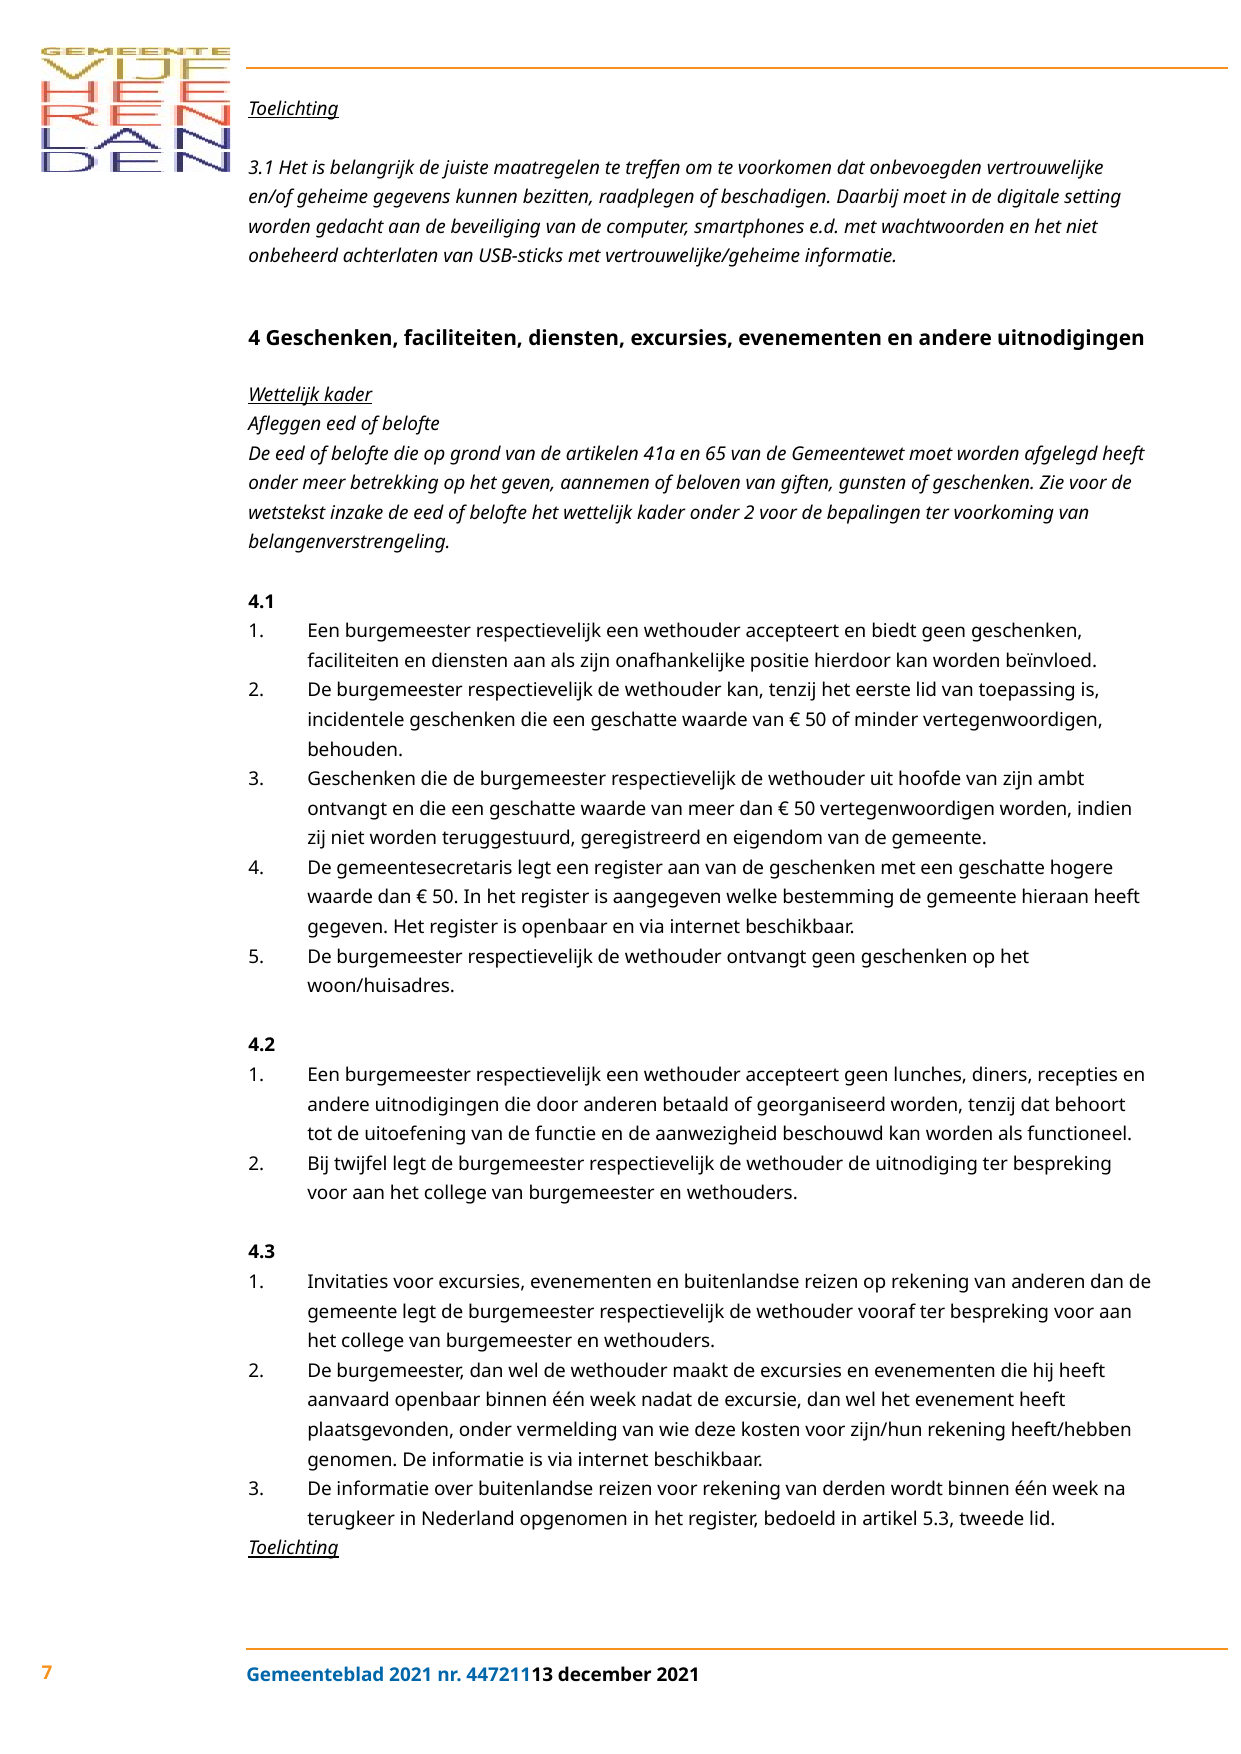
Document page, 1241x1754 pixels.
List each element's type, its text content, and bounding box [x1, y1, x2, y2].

text De eed of belofte die op grond van de artikelen 41a en 65 van de Gemeentewet moet worden afgelegd heeft onder meer betrekking op het geven, aannemen of beloven van giften, gunsten of geschenken. Zie voor de wetstekst inzake de eed of belofte het wettelijk kader onder 2 voor de bepalingen ter voorkoming van belangenverstrengeling. [248, 440, 1152, 554]
text 4.3 [248, 1239, 1152, 1264]
list De burgemeester respectievelijk de wethouder kan, tenzij het eerste lid van toepassing is, incidentele geschenken die een geschatte waarde van € 50 of minder vertegenwoordigen, behouden. [248, 677, 1152, 761]
list Geschenken die de burgemeester respectievelijk de wethouder uit hoofde van zijn ambt ontvangt en die een geschatte waarde van meer dan € 50 vertegenwoordigen worden, indien zij niet worden teruggestuurd, geregistreerd en eigendom van de gemeente. [248, 765, 1152, 850]
text 4.2 [248, 1032, 1152, 1057]
text Afleggen eed of belofte [248, 410, 1152, 436]
list De informatie over buitenlandse reizen voor rekening van derden wordt binnen één week na terugkeer in Nederland opgenomen in het register, bedoeld in artikel 5.3, tweede lid. [248, 1475, 1152, 1531]
text Toelichting [248, 1534, 1152, 1560]
text Toelichting [248, 95, 1152, 121]
text 3.1 Het is belangrijk de juiste maatregelen te treffen om te voorkomen dat onbevoegden vertrouwelijke en/of geheime gegevens kunnen bezitten, raadplegen of beschadigen. Daarbij moet in de digitale setting worden gedacht aan de beveiliging van de computer, smartphones e.d. met wachtwoorden en het niet onbeheerd achterlaten van USB-sticks met vertrouwelijke/geheime informatie. [248, 154, 1152, 268]
text 4 Geschenken, faciliteiten, diensten, excursies, evenementen en andere uitnodigingen [248, 323, 1152, 351]
list De gemeentesecretaris legt een register aan van de geschenken met een geschatte hogere waarde dan € 50. In het register is aangegeven welke bestemming de gemeente hieraan heeft gegeven. Het register is openbaar en via internet beschikbaar. [248, 854, 1152, 939]
list Een burgemeester respectievelijk een wethouder accepteert en biedt geen geschenken, faciliteiten en diensten aan als zijn onafhankelijke positie hierdoor kan worden beïnvloed. [248, 617, 1152, 673]
text Wettelijk kader [248, 381, 1152, 406]
picture [41, 47, 231, 172]
list Een burgemeester respectievelijk een wethouder accepteert geen lunches, diners, recepties en andere uitnodigingen die door anderen betaald of georganiseerd worden, tenzij dat behoort tot de uitoefening van de functie en de aanwezigheid beschouwd kan worden als functioneel. [248, 1061, 1152, 1146]
list Invitaties voor excursies, evenementen en buitenlandse reizen op rekening van anderen dan de gemeente legt de burgemeester respectievelijk de wethouder vooraf ter bespreking voor aan het college van burgemeester en wethouders. [248, 1268, 1152, 1353]
list Bij twijfel legt de burgemeester respectievelijk de wethouder de uitnodiging ter bespreking voor aan het college van burgemeester en wethouders. [248, 1150, 1152, 1205]
text 4.1 [248, 588, 1152, 613]
list De burgemeester, dan wel de wethouder maakt de excursies en evenementen die hij heeft aanvaard openbaar binnen één week nadat de excursie, dan wel het evenement heeft plaatsgevonden, onder vermelding van wie deze kosten voor zijn/hun rekening heeft/hebben genomen. De informatie is via internet beschikbaar. [248, 1357, 1152, 1471]
list De burgemeester respectievelijk de wethouder ontvangt geen geschenken op het woon/huisadres. [248, 943, 1152, 998]
